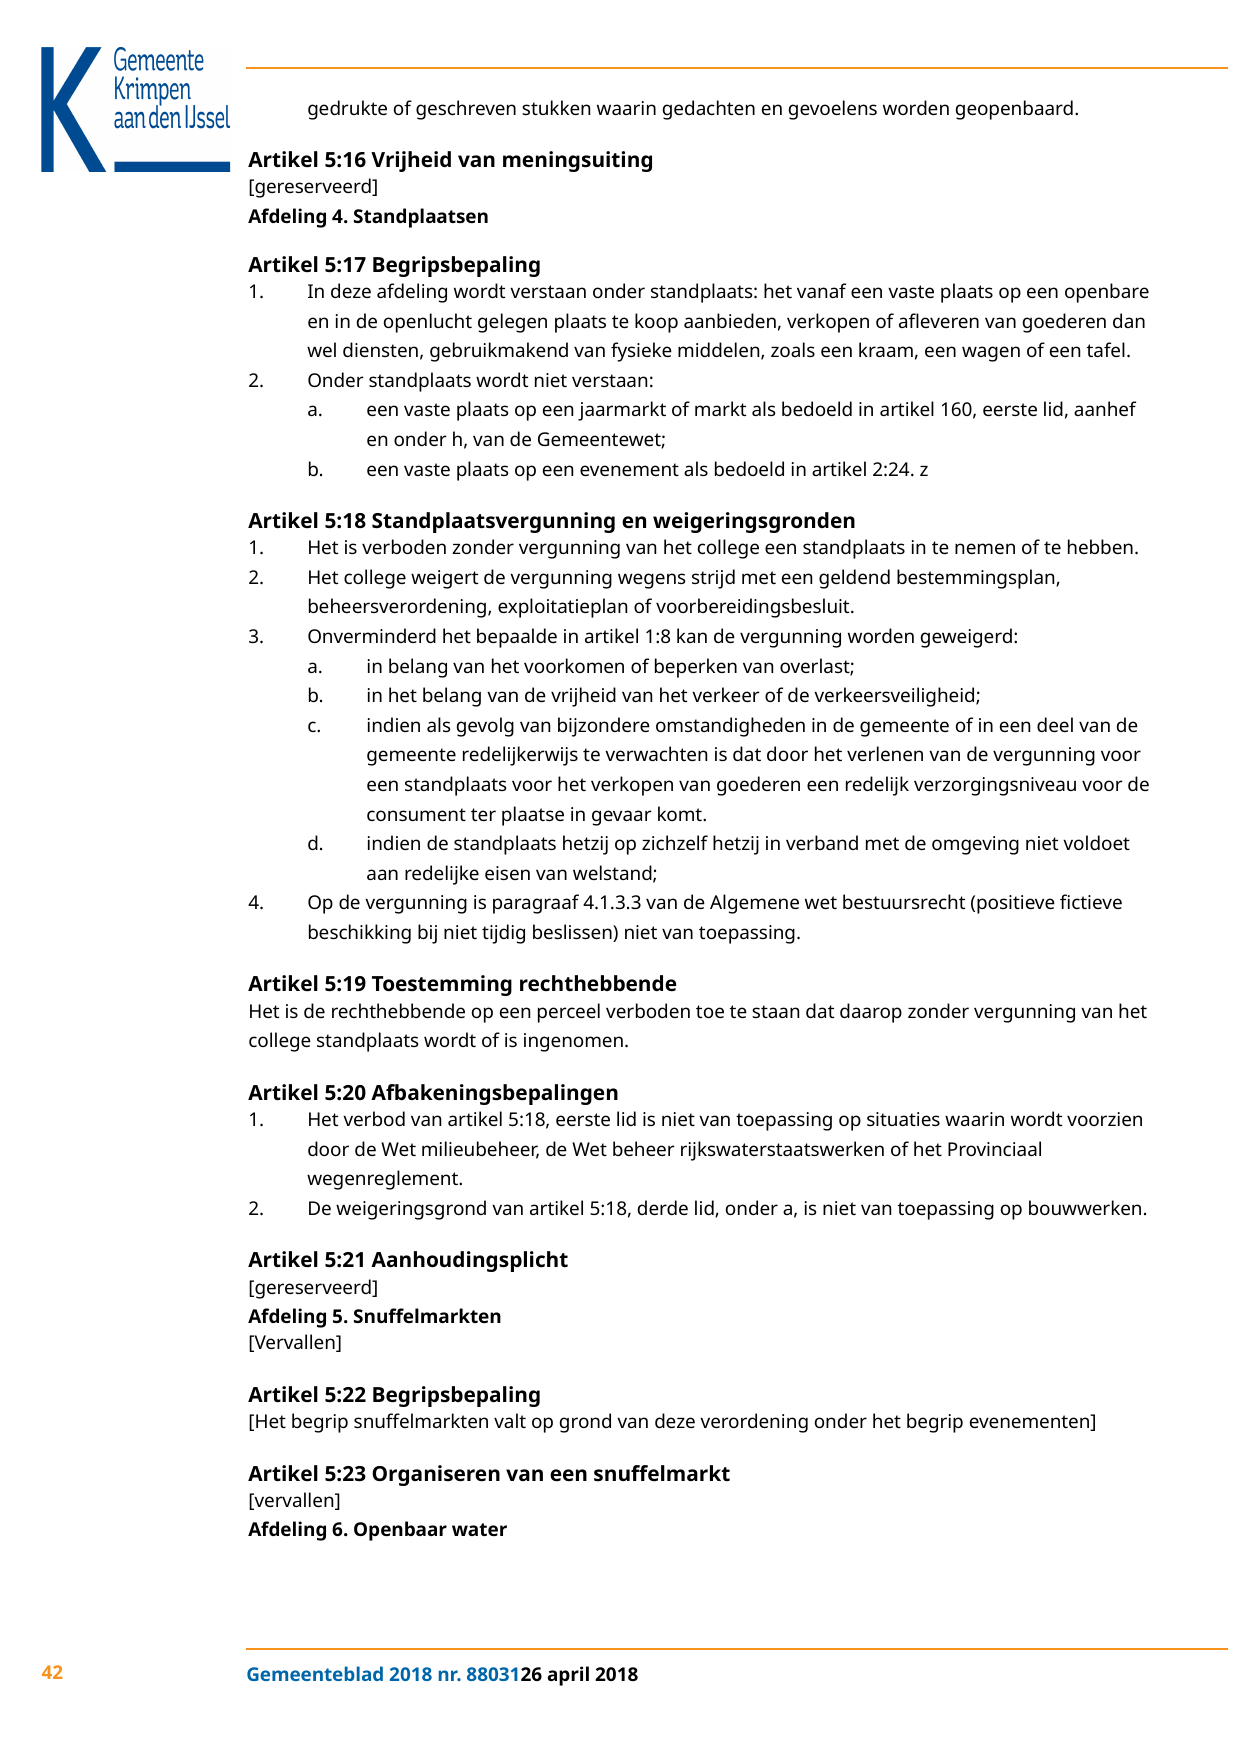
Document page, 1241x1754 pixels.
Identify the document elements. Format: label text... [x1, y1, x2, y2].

text Artikel 5:23 Organiseren van een snuffelmarkt [248, 1459, 1152, 1487]
text Afdeling 6. Openbaar water [248, 1517, 1152, 1542]
list Het college weigert de vergunning wegens strijd met een geldend bestemmingsplan, beheersverordening, exploitatieplan of voorbereidingsbesluit. [248, 564, 1152, 619]
list een vaste plaats op een jaarmarkt of markt als bedoeld in artikel 160, eerste lid, aanhef en onder h, van de Gemeentewet; [307, 397, 1152, 452]
list In deze afdeling wordt verstaan onder standplaats: het vanaf een vaste plaats op een openbare en in de openlucht gelegen plaats te koop aanbieden, verkopen of afleveren van goederen dan wel diensten, gebruikmakend van fysieke middelen, zoals een kraam, een wagen of een tafel. [248, 278, 1152, 363]
list Het verbod van artikel 5:18, eerste lid is niet van toepassing op situaties waarin wordt voorzien door de Wet milieubeheer, de Wet beheer rijkswaterstaatswerken of het Provinciaal wegenreglement. [248, 1106, 1152, 1191]
text Afdeling 5. Snuffelmarkten [248, 1304, 1152, 1329]
list indien als gevolg van bijzondere omstandigheden in de gemeente of in een deel van de gemeente redelijkerwijs te verwachten is dat door het verlenen van de vergunning voor een standplaats voor het verkopen van goederen een redelijk verzorgingsniveau voor de consument ter plaatse in gevaar komt. [307, 712, 1152, 827]
list gedrukte of geschreven stukken waarin gedachten en gevoelens worden geopenbaard. [248, 95, 1152, 121]
text Artikel 5:20 Afbakeningsbepalingen [248, 1078, 1152, 1106]
list Het is verboden zonder vergunning van het college een standplaats in te nemen of te hebben. [248, 534, 1152, 560]
text Artikel 5:21 Aanhoudingsplicht [248, 1246, 1152, 1274]
list De weigeringsgrond van artikel 5:18, derde lid, onder a, is niet van toepassing op bouwwerken. [248, 1195, 1152, 1221]
text Artikel 5:18 Standplaatsvergunning en weigeringsgronden [248, 506, 1152, 534]
text [Vervallen] [248, 1329, 1152, 1355]
text [Het begrip snuffelmarkten valt op grond van deze verordening onder het begrip evenementen] [248, 1408, 1152, 1434]
text [gereserveerd] [248, 174, 1152, 199]
text [gereserveerd] [248, 1274, 1152, 1300]
list in belang van het voorkomen of beperken van overlast; [307, 653, 1152, 679]
list Onder standplaats wordt niet verstaan: [248, 367, 1152, 393]
list een vaste plaats op een evenement als bedoeld in artikel 2:24. z [307, 456, 1152, 481]
list Op de vergunning is paragraaf 4.1.3.3 van de Algemene wet bestuursrecht (positieve fictieve beschikking bij niet tijdig beslissen) niet van toepassing. [248, 889, 1152, 945]
text Artikel 5:22 Begripsbepaling [248, 1380, 1152, 1408]
text Het is de rechthebbende op een perceel verboden toe te staan dat daarop zonder vergunning van het college standplaats wordt of is ingenomen. [248, 998, 1152, 1053]
text Artikel 5:16 Vrijheid van meningsuiting [248, 145, 1152, 174]
list in het belang van de vrijheid van het verkeer of de verkeersveiligheid; [307, 682, 1152, 708]
list Onverminderd het bepaalde in artikel 1:8 kan de vergunning worden geweigerd: [248, 623, 1152, 649]
text Artikel 5:17 Begripsbepaling [248, 250, 1152, 278]
text [vervallen] [248, 1487, 1152, 1513]
picture [41, 47, 231, 172]
text Artikel 5:19 Toestemming rechthebbende [248, 969, 1152, 998]
list indien de standplaats hetzij op zichzelf hetzij in verband met de omgeving niet voldoet aan redelijke eisen van welstand; [307, 830, 1152, 886]
text Afdeling 4. Standplaatsen [248, 203, 1152, 229]
